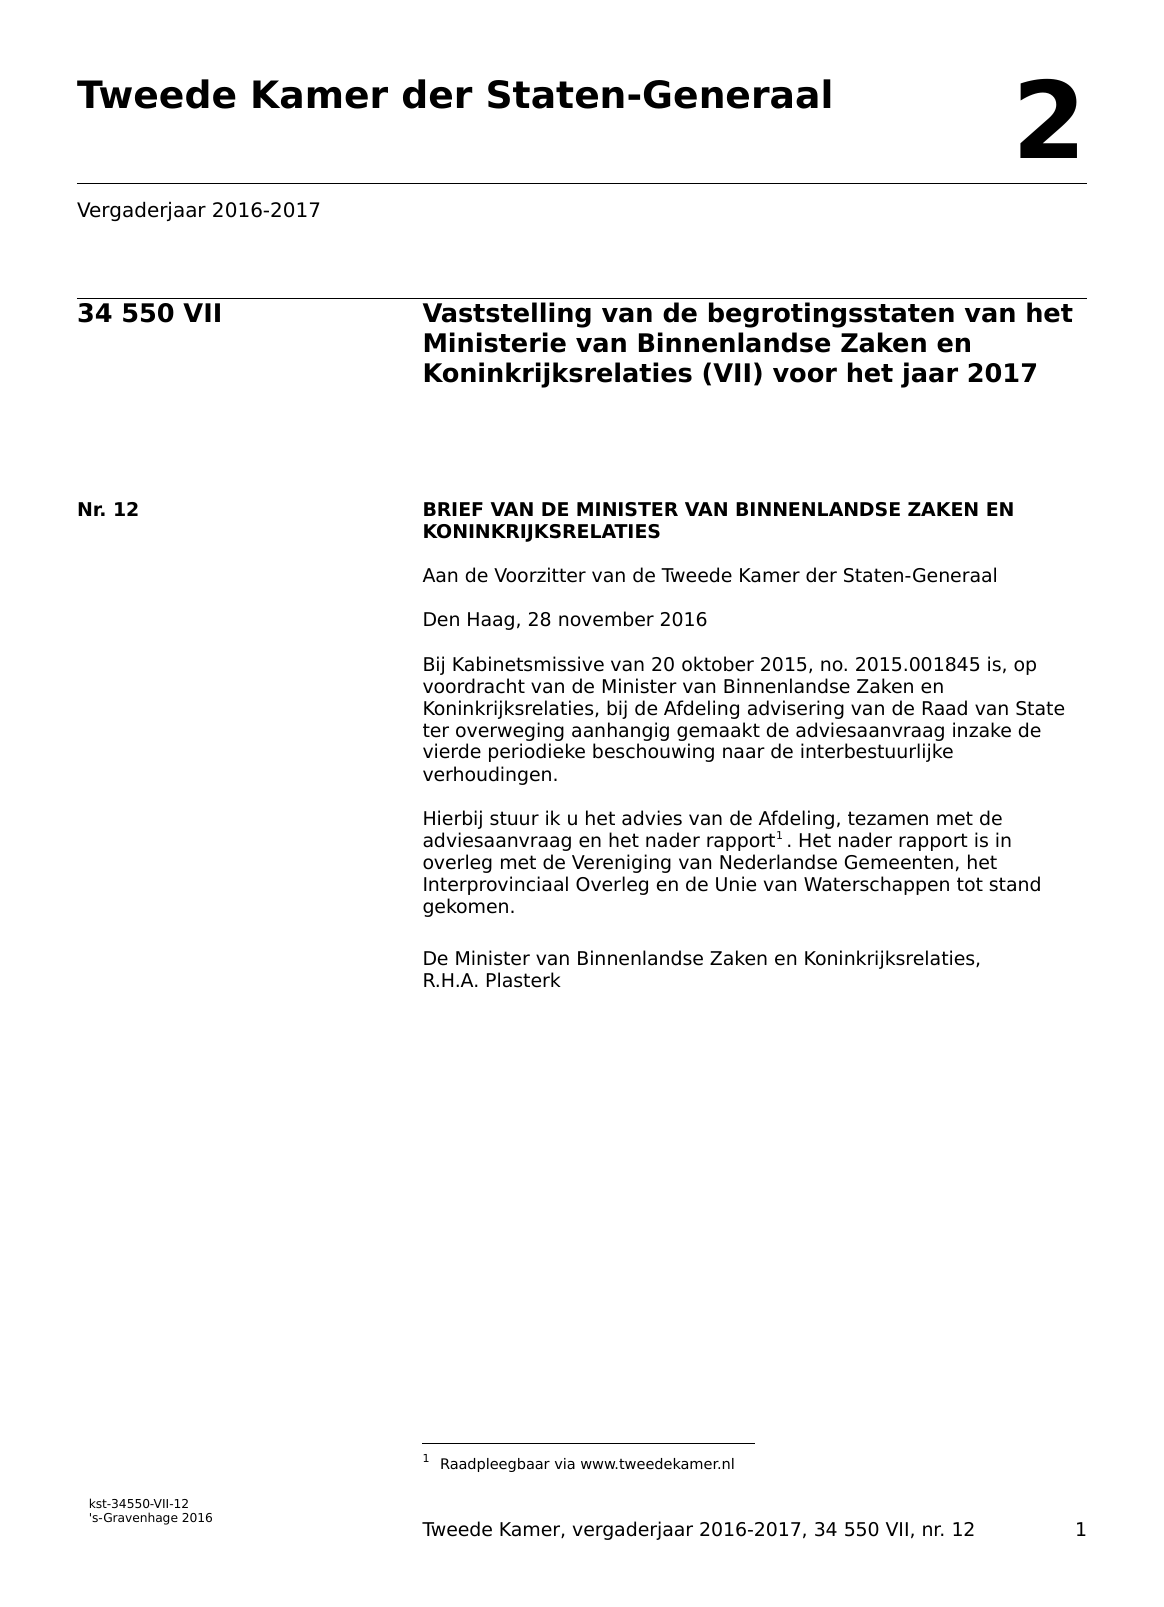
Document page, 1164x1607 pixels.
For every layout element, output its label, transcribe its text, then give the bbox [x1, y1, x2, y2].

text Hierbij stuur ik u het advies van de Afdeling, tezamen met de adviesaanvraag en het nader rapport. Het nader rapport is in overleg met de Vereniging van Nederlandse Gemeenten, het Interprovinciaal Overleg en de Unie van Waterschappen tot stand gekomen. [422, 808, 1087, 917]
text Den Haag, 28 november 2016 [422, 609, 1087, 631]
text 's-Gravenhage 2016 [88, 1511, 323, 1525]
table_cell Vergaderjaar 2016-2017 [77, 184, 1087, 298]
table_header Tweede Kamer der Staten-Generaal [77, 59, 886, 183]
text De Minister van Binnenlandse Zaken en Koninkrijksrelaties, R.H.A. Plasterk [422, 947, 1087, 991]
table_header 2 [886, 59, 1087, 183]
subtitle 34 550 VII Vaststelling van de begrotingsstaten van het Ministerie van Binnenlandse Zaken en Koninkrijksrelaties (VII) voor het jaar 2017 [77, 299, 1087, 388]
text Aan de Voorzitter van de Tweede Kamer der Staten-Generaal [422, 565, 1087, 587]
text Raadpleegbaar via www.tweedekamer.nl [422, 1452, 1087, 1474]
text kst-34550-VII-12 [88, 1497, 323, 1511]
subtitle Nr. 12 BRIEF VAN DE MINISTER VAN BINNENLANDSE ZAKEN EN KONINKRIJKSRELATIES [77, 499, 1087, 543]
text Bij Kabinetsmissive van 20 oktober 2015, no. 2015.001845 is, op voordracht van de Minister van Binnenlandse Zaken en Koninkrijksrelaties, bij de Afdeling advisering van de Raad van State ter overweging aanhangig gemaakt de adviesaanvraag inzake de vierde periodieke beschouwing naar de interbestuurlijke verhoudingen. [422, 653, 1087, 785]
